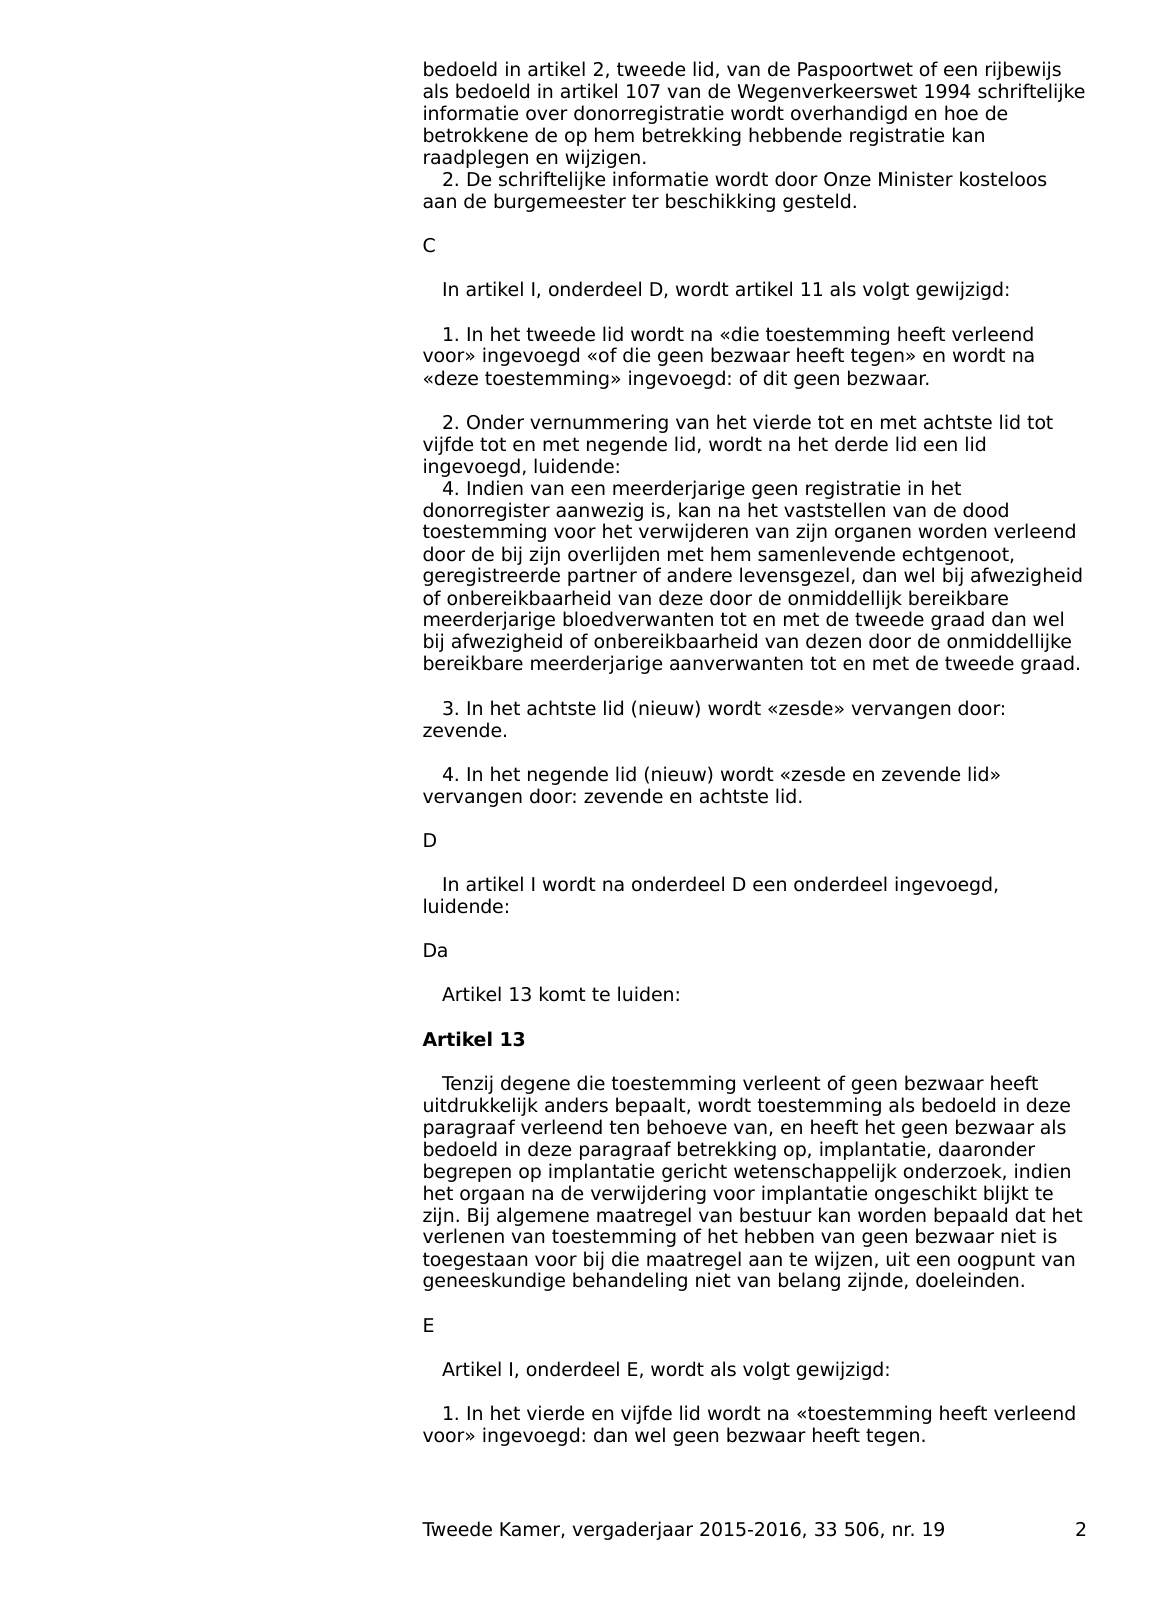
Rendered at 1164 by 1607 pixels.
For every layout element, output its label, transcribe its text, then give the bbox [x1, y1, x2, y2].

text Artikel 13 komt te luiden: [422, 984, 1087, 1006]
text 1. In het vierde en vijfde lid wordt na «toestemming heeft verleend voor» ingevoegd: dan wel geen bezwaar heeft tegen. [422, 1403, 1087, 1447]
subtitle E [422, 1314, 1087, 1337]
text In artikel I, onderdeel D, wordt artikel 11 als volgt gewijzigd: [422, 279, 1087, 301]
text In artikel I wordt na onderdeel D een onderdeel ingevoegd, luidende: [422, 874, 1087, 918]
text 3. In het achtste lid (nieuw) wordt «zesde» vervangen door: zevende. [422, 697, 1087, 741]
text Artikel I, onderdeel E, wordt als volgt gewijzigd: [422, 1359, 1087, 1381]
text 4. Indien van een meerderjarige geen registratie in het donorregister aanwezig is, kan na het vaststellen van de dood toestemming voor het verwijderen van zijn organen worden verleend door de bij zijn overlijden met hem samenlevende echtgenoot, geregistreerde partner of andere levensgezel, dan wel bij afwezigheid of onbereikbaarheid van deze door de onmiddellijk bereikbare meerderjarige bloedverwanten tot en met de tweede graad dan wel bij afwezigheid of onbereikbaarheid van dezen door de onmiddellijke bereikbare meerderjarige aanverwanten tot en met de tweede graad. [422, 477, 1087, 675]
subtitle Da [422, 940, 1087, 962]
text Tenzij degene die toestemming verleent of geen bezwaar heeft uitdrukkelijk anders bepaalt, wordt toestemming als bedoeld in deze paragraaf verleend ten behoeve van, en heeft het geen bezwaar als bedoeld in deze paragraaf betrekking op, implantatie, daaronder begrepen op implantatie gericht wetenschappelijk onderzoek, indien het orgaan na de verwijdering voor implantatie ongeschikt blijkt te zijn. Bij algemene maatregel van bestuur kan worden bepaald dat het verlenen van toestemming of het hebben van geen bezwaar niet is toegestaan voor bij die maatregel aan te wijzen, uit een oogpunt van geneeskundige behandeling niet van belang zijnde, doeleinden. [422, 1073, 1087, 1292]
text 2. Onder vernummering van het vierde tot en met achtste lid tot vijfde tot en met negende lid, wordt na het derde lid een lid ingevoegd, luidende: [422, 412, 1087, 477]
subtitle Artikel 13 [422, 1028, 1087, 1050]
text 4. In het negende lid (nieuw) wordt «zesde en zevende lid» vervangen door: zevende en achtste lid. [422, 764, 1087, 808]
subtitle D [422, 830, 1087, 852]
subtitle C [422, 235, 1087, 257]
text bedoeld in artikel 2, tweede lid, van de Paspoortwet of een rijbewijs als bedoeld in artikel 107 van de Wegenverkeerswet 1994 schriftelijke informatie over donorregistratie wordt overhandigd en hoe de betrokkene de op hem betrekking hebbende registratie kan raadplegen en wijzigen. [422, 59, 1087, 169]
text 2. De schriftelijke informatie wordt door Onze Minister kosteloos aan de burgemeester ter beschikking gesteld. [422, 169, 1087, 213]
text 1. In het tweede lid wordt na «die toestemming heeft verleend voor» ingevoegd «of die geen bezwaar heeft tegen» en wordt na «deze toestemming» ingevoegd: of dit geen bezwaar. [422, 323, 1087, 389]
